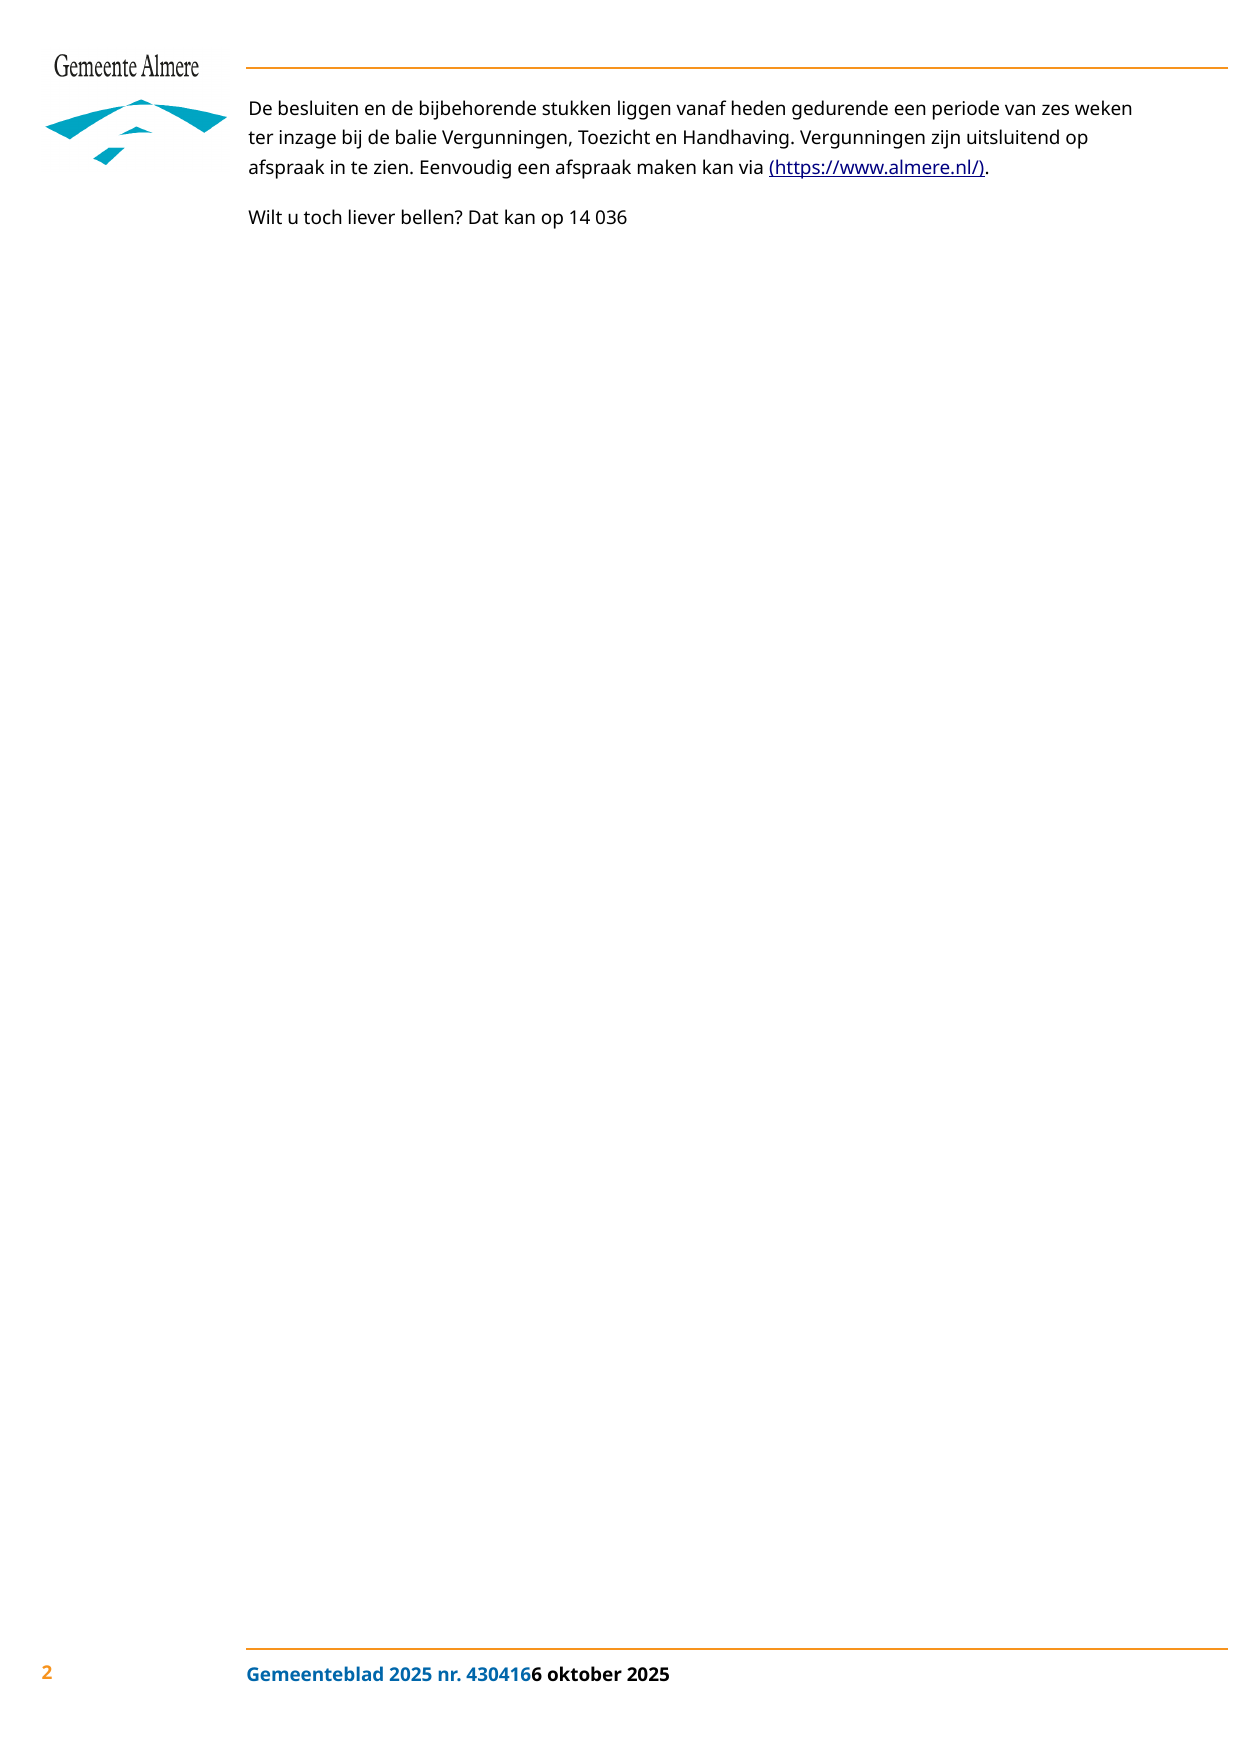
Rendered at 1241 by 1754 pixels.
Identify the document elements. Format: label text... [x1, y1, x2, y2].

picture [41, 47, 231, 172]
text De besluiten en de bijbehorende stukken liggen vanaf heden gedurende een periode van zes weken ter inzage bij de balie Vergunningen, Toezicht en Handhaving. Vergunningen zijn uitsluitend op afspraak in te zien. Eenvoudig een afspraak maken kan via (https://www.almere.nl/). [248, 95, 1152, 180]
text Wilt u toch liever bellen? Dat kan op 14 036 [248, 204, 1152, 230]
